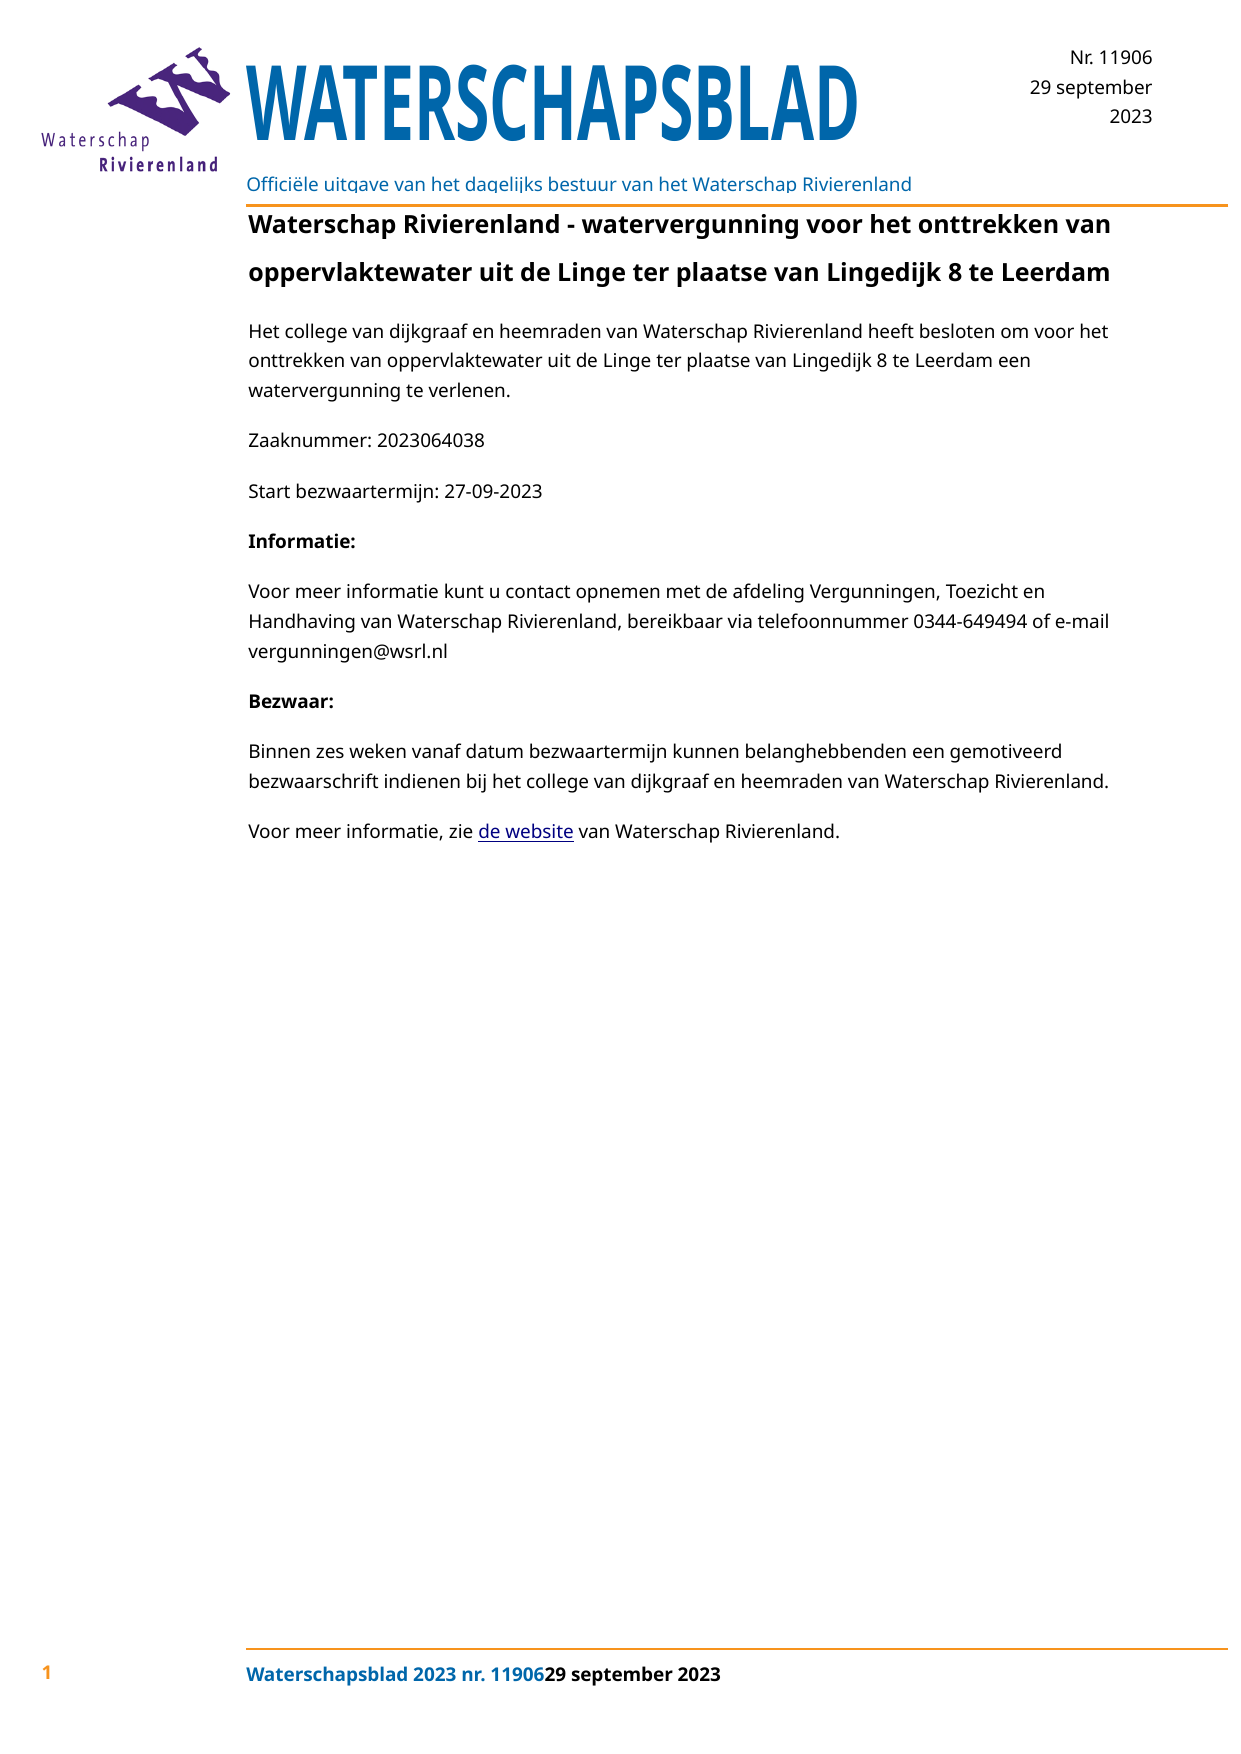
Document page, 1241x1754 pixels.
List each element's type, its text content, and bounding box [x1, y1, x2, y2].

picture [41, 47, 231, 172]
text Informatie: [248, 528, 1152, 554]
text Binnen zes weken vanaf datum bezwaartermijn kunnen belanghebbenden een gemotiveerd bezwaarschrift indienen bij het college van dijkgraaf en heemraden van Waterschap Rivierenland. [248, 739, 1152, 794]
text Het college van dijkgraaf en heemraden van Waterschap Rivierenland heeft besloten om voor het onttrekken van oppervlaktewater uit de Linge ter plaatse van Lingedijk 8 te Leerdam een watervergunning te verlenen. [248, 318, 1152, 403]
text Bezwaar: [248, 688, 1152, 714]
text Voor meer informatie, zie de website van Waterschap Rivierenland. [248, 819, 1152, 844]
text Start bezwaartermijn: 27-09-2023 [248, 478, 1152, 504]
text Waterschap Rivierenland - watervergunning voor het onttrekken van oppervlaktewater uit de Linge ter plaatse van Lingedijk 8 te Leerdam [248, 207, 1152, 288]
text Zaaknummer: 2023064038 [248, 427, 1152, 453]
text Voor meer informatie kunt u contact opnemen met de afdeling Vergunningen, Toezicht en Handhaving van Waterschap Rivierenland, bereikbaar via telefoonnummer 0344-649494 of e-mail vergunningen@wsrl.nl [248, 579, 1152, 664]
